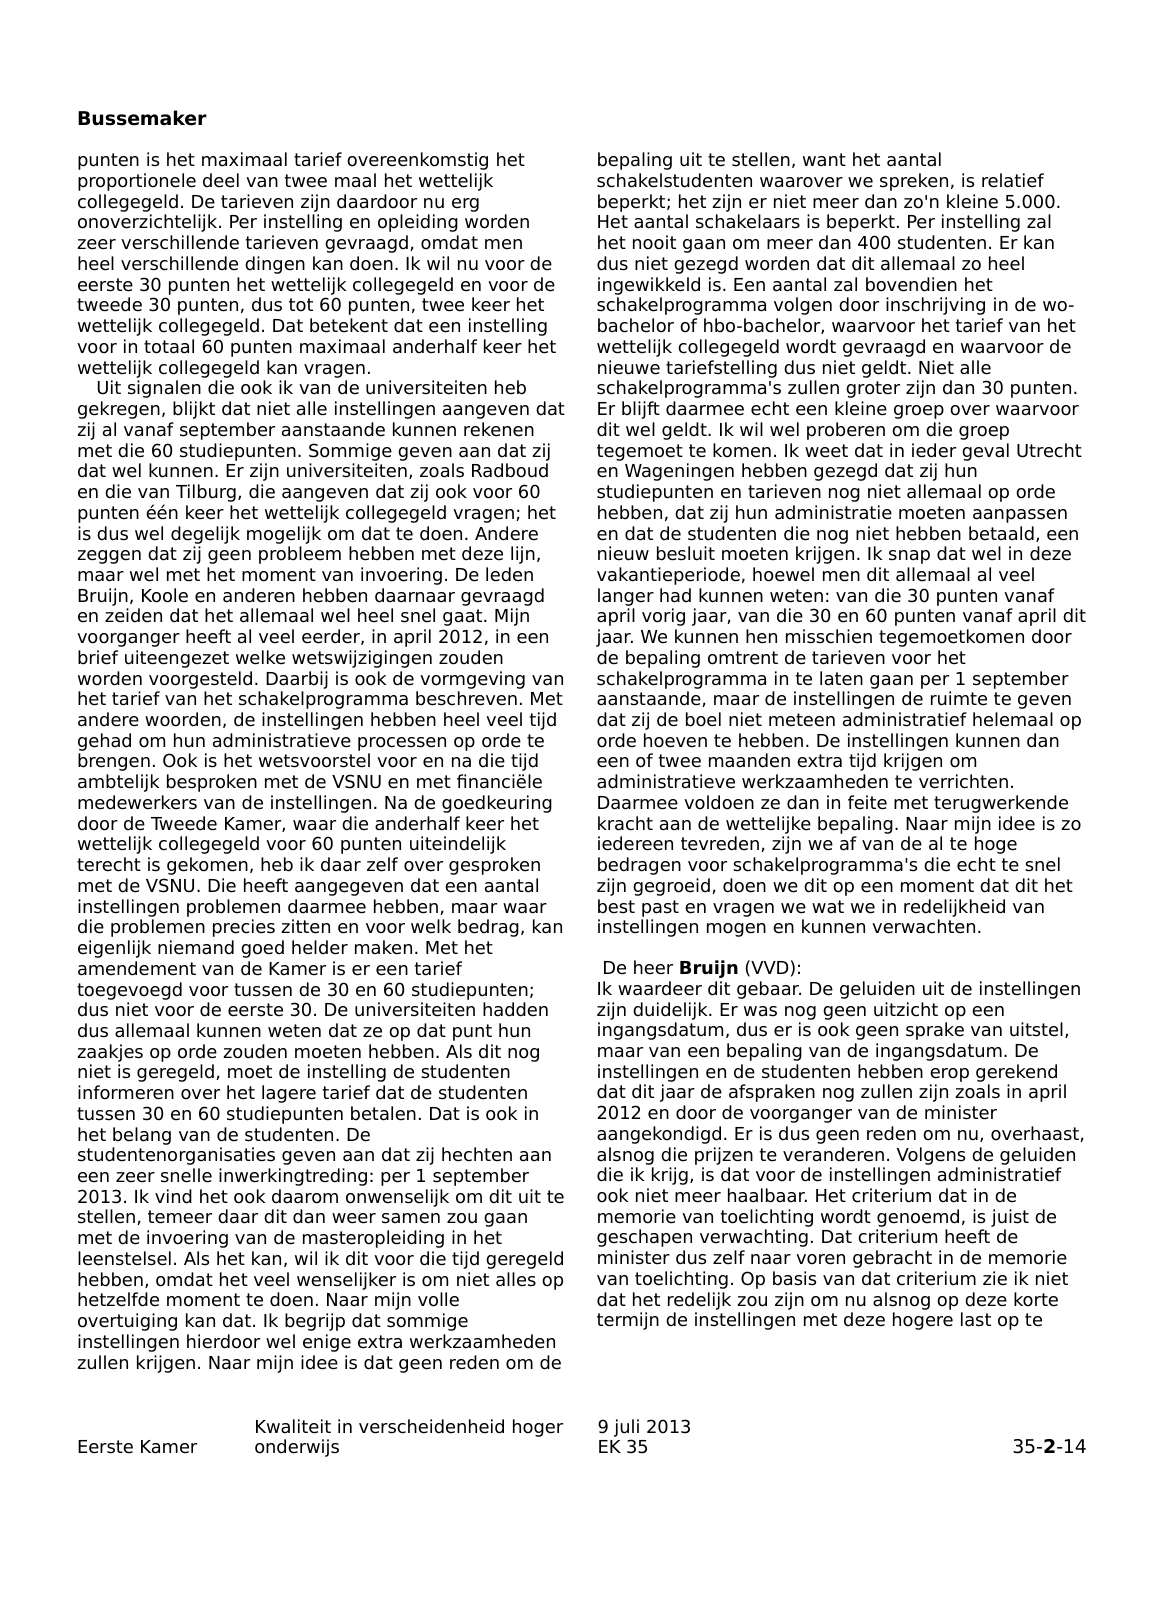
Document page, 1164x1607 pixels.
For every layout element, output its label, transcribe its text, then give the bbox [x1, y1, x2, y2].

text Ik waardeer dit gebaar. De geluiden uit de instellingen zijn duidelijk. Er was nog geen uitzicht op een ingangsdatum, dus er is ook geen sprake van uitstel, maar van een bepaling van de ingangsdatum. De instellingen en de studenten hebben erop gerekend dat dit jaar de afspraken nog zullen zijn zoals in april 2012 en door de voorganger van de minister aangekondigd. Er is dus geen reden om nu, overhaast, alsnog die prijzen te veranderen. Volgens de geluiden die ik krijg, is dat voor de instellingen administratief ook niet meer haalbaar. Het criterium dat in de memorie van toelichting wordt genoemd, is juist de geschapen verwachting. Dat criterium heeft de minister dus zelf naar voren gebracht in de memorie van toelichting. Op basis van dat criterium zie ik niet dat het redelijk zou zijn om nu alsnog op deze korte termijn de instellingen met deze hogere last op te [596, 979, 1087, 1331]
text bepaling uit te stellen, want het aantal schakelstudenten waarover we spreken, is relatief beperkt; het zijn er niet meer dan zo'n kleine 5.000. Het aantal schakelaars is beperkt. Per instelling zal het nooit gaan om meer dan 400 studenten. Er kan dus niet gezegd worden dat dit allemaal zo heel ingewikkeld is. Een aantal zal bovendien het schakelprogramma volgen door inschrijving in de wo-bachelor of hbo-bachelor, waarvoor het tarief van het wettelijk collegegeld wordt gevraagd en waarvoor de nieuwe tariefstelling dus niet geldt. Niet alle schakelprogramma's zullen groter zijn dan 30 punten. Er blijft daarmee echt een kleine groep over waarvoor dit wel geldt. Ik wil wel proberen om die groep tegemoet te komen. Ik weet dat in ieder geval Utrecht en Wageningen hebben gezegd dat zij hun studiepunten en tarieven nog niet allemaal op orde hebben, dat zij hun administratie moeten aanpassen en dat de studenten die nog niet hebben betaald, een nieuw besluit moeten krijgen. Ik snap dat wel in deze vakantieperiode, hoewel men dit allemaal al veel langer had kunnen weten: van die 30 punten vanaf april vorig jaar, van die 30 en 60 punten vanaf april dit jaar. We kunnen hen misschien tegemoetkomen door de bepaling omtrent de tarieven voor het schakelprogramma in te laten gaan per 1 september aanstaande, maar de instellingen de ruimte te geven dat zij de boel niet meteen administratief helemaal op orde hoeven te hebben. De instellingen kunnen dan een of twee maanden extra tijd krijgen om administratieve werkzaamheden te verrichten. Daarmee voldoen ze dan in feite met terugwerkende kracht aan de wettelijke bepaling. Naar mijn idee is zo iedereen tevreden, zijn we af van de al te hoge bedragen voor schakelprogramma's die echt te snel zijn gegroeid, doen we dit op een moment dat dit het best past en vragen we wat we in redelijkheid van instellingen mogen en kunnen verwachten. [596, 150, 1087, 938]
text De heer Bruijn (VVD): [596, 958, 1087, 979]
text punten is het maximaal tarief overeenkomstig het proportionele deel van twee maal het wettelijk collegegeld. De tarieven zijn daardoor nu erg onoverzichtelijk. Per instelling en opleiding worden zeer verschillende tarieven gevraagd, omdat men heel verschillende dingen kan doen. Ik wil nu voor de eerste 30 punten het wettelijk collegegeld en voor de tweede 30 punten, dus tot 60 punten, twee keer het wettelijk collegegeld. Dat betekent dat een instelling voor in totaal 60 punten maximaal anderhalf keer het wettelijk collegegeld kan vragen. [77, 150, 567, 378]
text Uit signalen die ook ik van de universiteiten heb gekregen, blijkt dat niet alle instellingen aangeven dat zij al vanaf september aanstaande kunnen rekenen met die 60 studiepunten. Sommige geven aan dat zij dat wel kunnen. Er zijn universiteiten, zoals Radboud en die van Tilburg, die aangeven dat zij ook voor 60 punten één keer het wettelijk collegegeld vragen; het is dus wel degelijk mogelijk om dat te doen. Andere zeggen dat zij geen probleem hebben met deze lijn, maar wel met het moment van invoering. De leden Bruijn, Koole en anderen hebben daarnaar gevraagd en zeiden dat het allemaal wel heel snel gaat. Mijn voorganger heeft al veel eerder, in april 2012, in een brief uiteengezet welke wetswijzigingen zouden worden voorgesteld. Daarbij is ook de vormgeving van het tarief van het schakelprogramma beschreven. Met andere woorden, de instellingen hebben heel veel tijd gehad om hun administratieve processen op orde te brengen. Ook is het wetsvoorstel voor en na die tijd ambtelijk besproken met de VSNU en met financiële medewerkers van de instellingen. Na de goedkeuring door de Tweede Kamer, waar die anderhalf keer het wettelijk collegegeld voor 60 punten uiteindelijk terecht is gekomen, heb ik daar zelf over gesproken met de VSNU. Die heeft aangegeven dat een aantal instellingen problemen daarmee hebben, maar waar die problemen precies zitten en voor welk bedrag, kan eigenlijk niemand goed helder maken. Met het amendement van de Kamer is er een tarief toegevoegd voor tussen de 30 en 60 studiepunten; dus niet voor de eerste 30. De universiteiten hadden dus allemaal kunnen weten dat ze op dat punt hun zaakjes op orde zouden moeten hebben. Als dit nog niet is geregeld, moet de instelling de studenten informeren over het lagere tarief dat de studenten tussen 30 en 60 studiepunten betalen. Dat is ook in het belang van de studenten. De studentenorganisaties geven aan dat zij hechten aan een zeer snelle inwerkingtreding: per 1 september 2013. Ik vind het ook daarom onwenselijk om dit uit te stellen, temeer daar dit dan weer samen zou gaan met de invoering van de masteropleiding in het leenstelsel. Als het kan, wil ik dit voor die tijd geregeld hebben, omdat het veel wenselijker is om niet alles op hetzelfde moment te doen. Naar mijn volle overtuiging kan dat. Ik begrijp dat sommige instellingen hierdoor wel enige extra werkzaamheden zullen krijgen. Naar mijn idee is dat geen reden om de [77, 378, 567, 1373]
